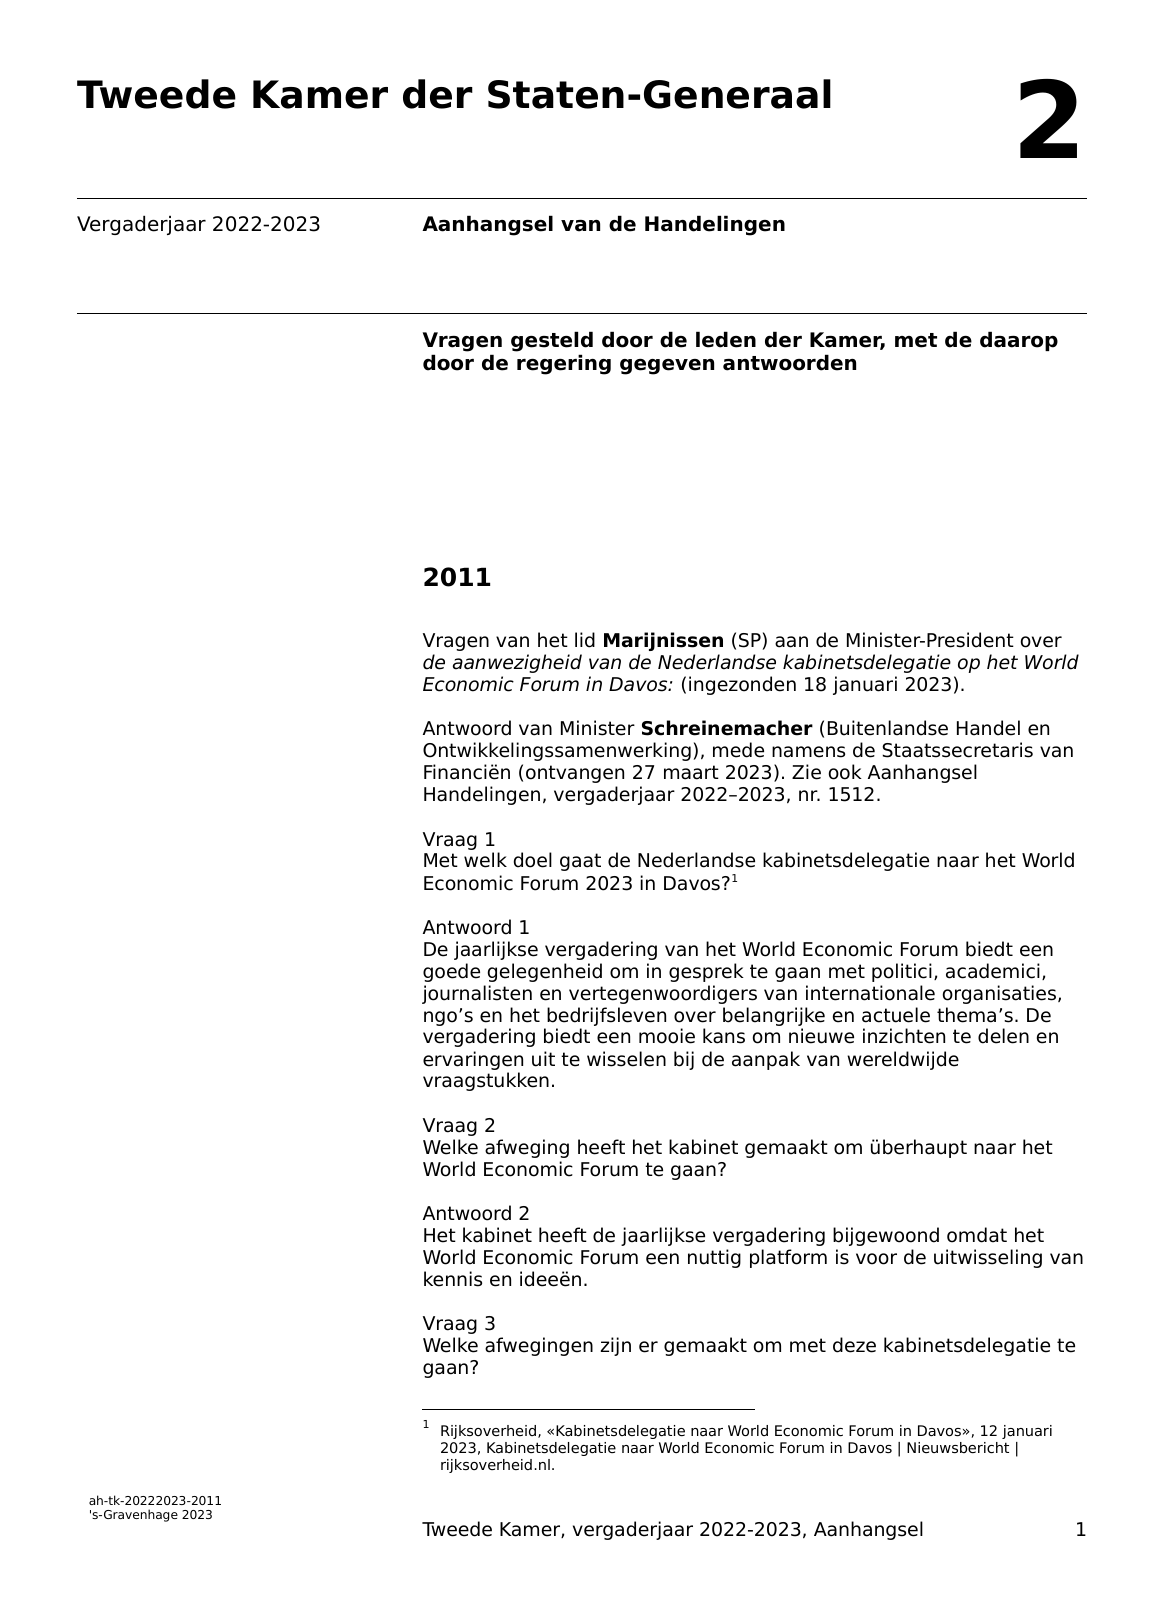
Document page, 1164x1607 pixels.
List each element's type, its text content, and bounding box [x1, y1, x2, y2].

text Met welk doel gaat de Nederlandse kabinetsdelegatie naar het World Economic Forum 2023 in Davos? [422, 850, 1087, 894]
table_cell Vragen gesteld door de leden der Kamer, met de daarop door de regering gegeven antwoorden [422, 314, 1087, 375]
text 2011 [422, 563, 1087, 592]
text Vraag 2 [422, 1114, 1087, 1137]
text Welke afwegingen zijn er gemaakt om met deze kabinetsdelegatie te gaan? [422, 1335, 1087, 1379]
table_cell [77, 314, 422, 375]
text Rijksoverheid, «Kabinetsdelegatie naar World Economic Forum in Davos», 12 januari 2023, Kabinetsdelegatie naar World Economic Forum in Davos | Nieuwsbericht | rijksoverheid.nl. [422, 1418, 1087, 1474]
text ah-tk-20222023-2011 [88, 1494, 323, 1508]
table_header Tweede Kamer der Staten-Generaal [77, 59, 886, 198]
table_cell Aanhangsel van de Handelingen [422, 199, 1087, 313]
text De jaarlijkse vergadering van het World Economic Forum biedt een goede gelegenheid om in gesprek te gaan met politici, academici, journalisten en vertegenwoordigers van internationale organisaties, ngo’s en het bedrijfsleven over belangrijke en actuele thema’s. De vergadering biedt een mooie kans om nieuwe inzichten te delen en ervaringen uit te wisselen bij de aanpak van wereldwijde vraagstukken. [422, 938, 1087, 1092]
text Vraag 1 [422, 828, 1087, 850]
text Antwoord 2 [422, 1203, 1087, 1225]
table_cell Vergaderjaar 2022-2023 [77, 199, 422, 313]
text Antwoord van Minister Schreinemacher (Buitenlandse Handel en Ontwikkelingssamenwerking), mede namens de Staatssecretaris van Financiën (ontvangen 27 maart 2023). Zie ook Aanhangsel Handelingen, vergaderjaar 2022–2023, nr. 1512. [422, 718, 1087, 806]
text 's-Gravenhage 2023 [88, 1508, 323, 1522]
text Vraag 3 [422, 1313, 1087, 1335]
text Het kabinet heeft de jaarlijkse vergadering bijgewoond omdat het World Economic Forum een nuttig platform is voor de uitwisseling van kennis en ideeën. [422, 1225, 1087, 1291]
text Welke afweging heeft het kabinet gemaakt om überhaupt naar het World Economic Forum te gaan? [422, 1137, 1087, 1181]
text Antwoord 1 [422, 917, 1087, 938]
table_header 2 [886, 59, 1087, 198]
text Vragen van het lid Marijnissen (SP) aan de Minister-President over de aanwezigheid van de Nederlandse kabinetsdelegatie op het World Economic Forum in Davos: (ingezonden 18 januari 2023). [422, 630, 1087, 696]
